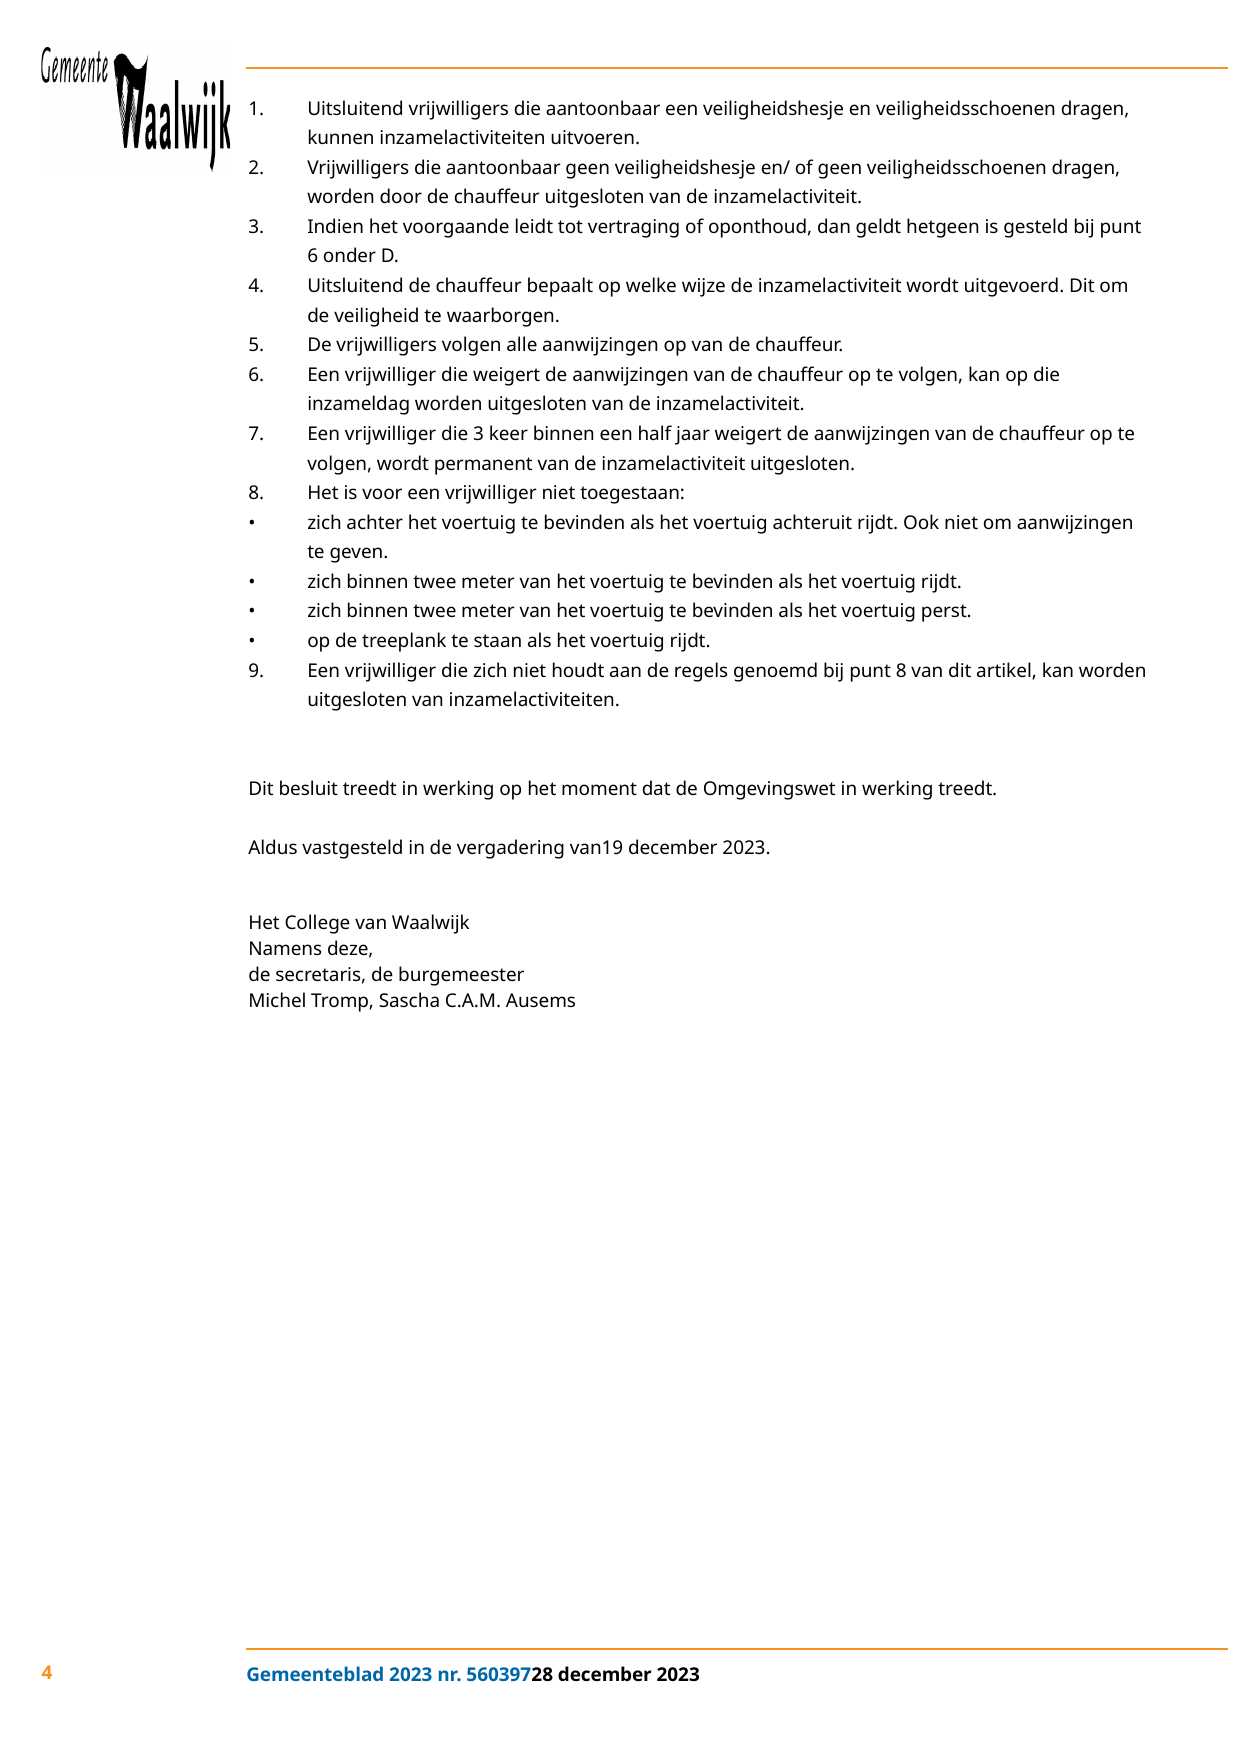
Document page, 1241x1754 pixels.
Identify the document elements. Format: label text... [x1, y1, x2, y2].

list Indien het voorgaande leidt tot vertraging of oponthoud, dan geldt hetgeen is gesteld bij punt 6 onder D. [248, 213, 1152, 268]
text Aldus vastgesteld in de vergadering van19 december 2023. [248, 834, 1152, 860]
list op de treeplank te staan als het voertuig rijdt. [248, 627, 1152, 653]
list Uitsluitend vrijwilligers die aantoonbaar een veiligheidshesje en veiligheidsschoenen dragen, kunnen inzamelactiviteiten uitvoeren. [248, 95, 1152, 150]
list Een vrijwilliger die weigert de aanwijzingen van de chauffeur op te volgen, kan op die inzameldag worden uitgesloten van de inzamelactiviteit. [248, 361, 1152, 416]
list Een vrijwilliger die zich niet houdt aan de regels genoemd bij punt 8 van dit artikel, kan worden uitgesloten van inzamelactiviteiten. [248, 657, 1152, 712]
list Het is voor een vrijwilliger niet toegestaan: [248, 479, 1152, 505]
picture [41, 47, 231, 172]
text Het College van Waalwijk [248, 909, 1152, 935]
text Michel Tromp, Sascha C.A.M. Ausems [248, 987, 1152, 1012]
list zich achter het voertuig te bevinden als het voertuig achteruit rijdt. Ook niet om aanwijzingen te geven. [248, 509, 1152, 564]
list Een vrijwilliger die 3 keer binnen een half jaar weigert de aanwijzingen van de chauffeur op te volgen, wordt permanent van de inzamelactiviteit uitgesloten. [248, 420, 1152, 476]
text Dit besluit treedt in werking op het moment dat de Omgevingswet in werking treedt. [248, 775, 1152, 801]
text Namens deze, [248, 935, 1152, 961]
text de secretaris, de burgemeester [248, 961, 1152, 987]
list De vrijwilligers volgen alle aanwijzingen op van de chauffeur. [248, 331, 1152, 357]
list Vrijwilligers die aantoonbaar geen veiligheidshesje en/ of geen veiligheidsschoenen dragen, worden door de chauffeur uitgesloten van de inzamelactiviteit. [248, 154, 1152, 209]
list zich binnen twee meter van het voertuig te bevinden als het voertuig rijdt. [248, 568, 1152, 594]
list zich binnen twee meter van het voertuig te bevinden als het voertuig perst. [248, 598, 1152, 623]
list Uitsluitend de chauffeur bepaalt op welke wijze de inzamelactiviteit wordt uitgevoerd. Dit om de veiligheid te waarborgen. [248, 272, 1152, 328]
